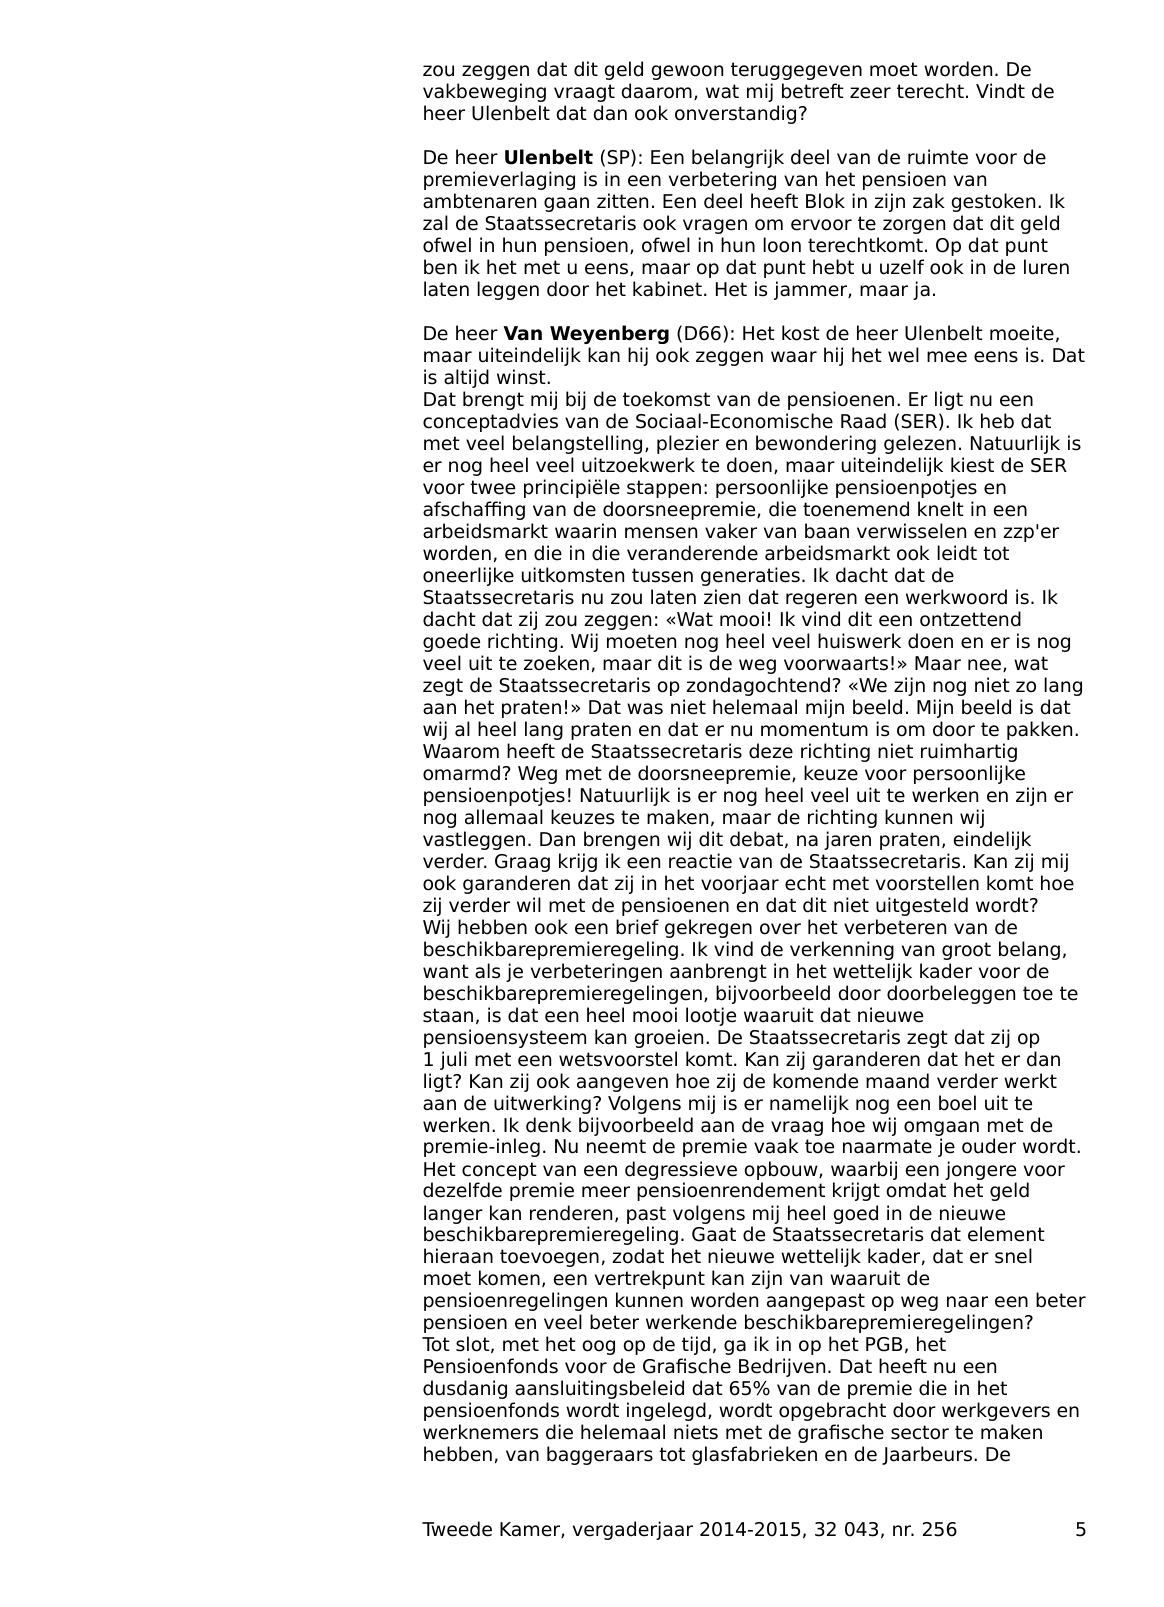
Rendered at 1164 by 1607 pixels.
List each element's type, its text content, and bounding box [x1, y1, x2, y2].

text Tot slot, met het oog op de tijd, ga ik in op het PGB, het Pensioenfonds voor de Grafische Bedrijven. Dat heeft nu een dusdanig aansluitingsbeleid dat 65% van de premie die in het pensioenfonds wordt ingelegd, wordt opgebracht door werkgevers en werknemers die helemaal niets met de grafische sector te maken hebben, van baggeraars tot glasfabrieken en de Jaarbeurs. De [422, 1334, 1087, 1466]
text Wij hebben ook een brief gekregen over het verbeteren van de beschikbarepremieregeling. Ik vind de verkenning van groot belang, want als je verbeteringen aanbrengt in het wettelijk kader voor de beschikbarepremieregelingen, bijvoorbeeld door doorbeleggen toe te staan, is dat een heel mooi lootje waaruit dat nieuwe pensioensysteem kan groeien. De Staatssecretaris zegt dat zij op 1 juli met een wetsvoorstel komt. Kan zij garanderen dat het er dan ligt? Kan zij ook aangeven hoe zij de komende maand verder werkt aan de uitwerking? Volgens mij is er namelijk nog een boel uit te werken. Ik denk bijvoorbeeld aan de vraag hoe wij omgaan met de premie-inleg. Nu neemt de premie vaak toe naarmate je ouder wordt. Het concept van een degressieve opbouw, waarbij een jongere voor dezelfde premie meer pensioenrendement krijgt omdat het geld langer kan renderen, past volgens mij heel goed in de nieuwe beschikbarepremieregeling. Gaat de Staatssecretaris dat element hieraan toevoegen, zodat het nieuwe wettelijk kader, dat er snel moet komen, een vertrekpunt kan zijn van waaruit de pensioenregelingen kunnen worden aangepast op weg naar een beter pensioen en veel beter werkende beschikbarepremieregelingen? [422, 917, 1087, 1334]
text De heer Van Weyenberg (D66): Het kost de heer Ulenbelt moeite, maar uiteindelijk kan hij ook zeggen waar hij het wel mee eens is. Dat is altijd winst. [422, 323, 1087, 389]
text zou zeggen dat dit geld gewoon teruggegeven moet worden. De vakbeweging vraagt daarom, wat mij betreft zeer terecht. Vindt de heer Ulenbelt dat dan ook onverstandig? [422, 59, 1087, 125]
text De heer Ulenbelt (SP): Een belangrijk deel van de ruimte voor de premieverlaging is in een verbetering van het pensioen van ambtenaren gaan zitten. Een deel heeft Blok in zijn zak gestoken. Ik zal de Staatssecretaris ook vragen om ervoor te zorgen dat dit geld ofwel in hun pensioen, ofwel in hun loon terechtkomt. Op dat punt ben ik het met u eens, maar op dat punt hebt u uzelf ook in de luren laten leggen door het kabinet. Het is jammer, maar ja. [422, 147, 1087, 301]
text Dat brengt mij bij de toekomst van de pensioenen. Er ligt nu een conceptadvies van de Sociaal-Economische Raad (SER). Ik heb dat met veel belangstelling, plezier en bewondering gelezen. Natuurlijk is er nog heel veel uitzoekwerk te doen, maar uiteindelijk kiest de SER voor twee principiële stappen: persoonlijke pensioenpotjes en afschaffing van de doorsneepremie, die toenemend knelt in een arbeidsmarkt waarin mensen vaker van baan verwisselen en zzp'er worden, en die in die veranderende arbeidsmarkt ook leidt tot oneerlijke uitkomsten tussen generaties. Ik dacht dat de Staatssecretaris nu zou laten zien dat regeren een werkwoord is. Ik dacht dat zij zou zeggen: «Wat mooi! Ik vind dit een ontzettend goede richting. Wij moeten nog heel veel huiswerk doen en er is nog veel uit te zoeken, maar dit is de weg voorwaarts!» Maar nee, wat zegt de Staatssecretaris op zondagochtend? «We zijn nog niet zo lang aan het praten!» Dat was niet helemaal mijn beeld. Mijn beeld is dat wij al heel lang praten en dat er nu momentum is om door te pakken. Waarom heeft de Staatssecretaris deze richting niet ruimhartig omarmd? Weg met de doorsneepremie, keuze voor persoonlijke pensioenpotjes! Natuurlijk is er nog heel veel uit te werken en zijn er nog allemaal keuzes te maken, maar de richting kunnen wij vastleggen. Dan brengen wij dit debat, na jaren praten, eindelijk verder. Graag krijg ik een reactie van de Staatssecretaris. Kan zij mij ook garanderen dat zij in het voorjaar echt met voorstellen komt hoe zij verder wil met de pensioenen en dat dit niet uitgesteld wordt? [422, 389, 1087, 917]
